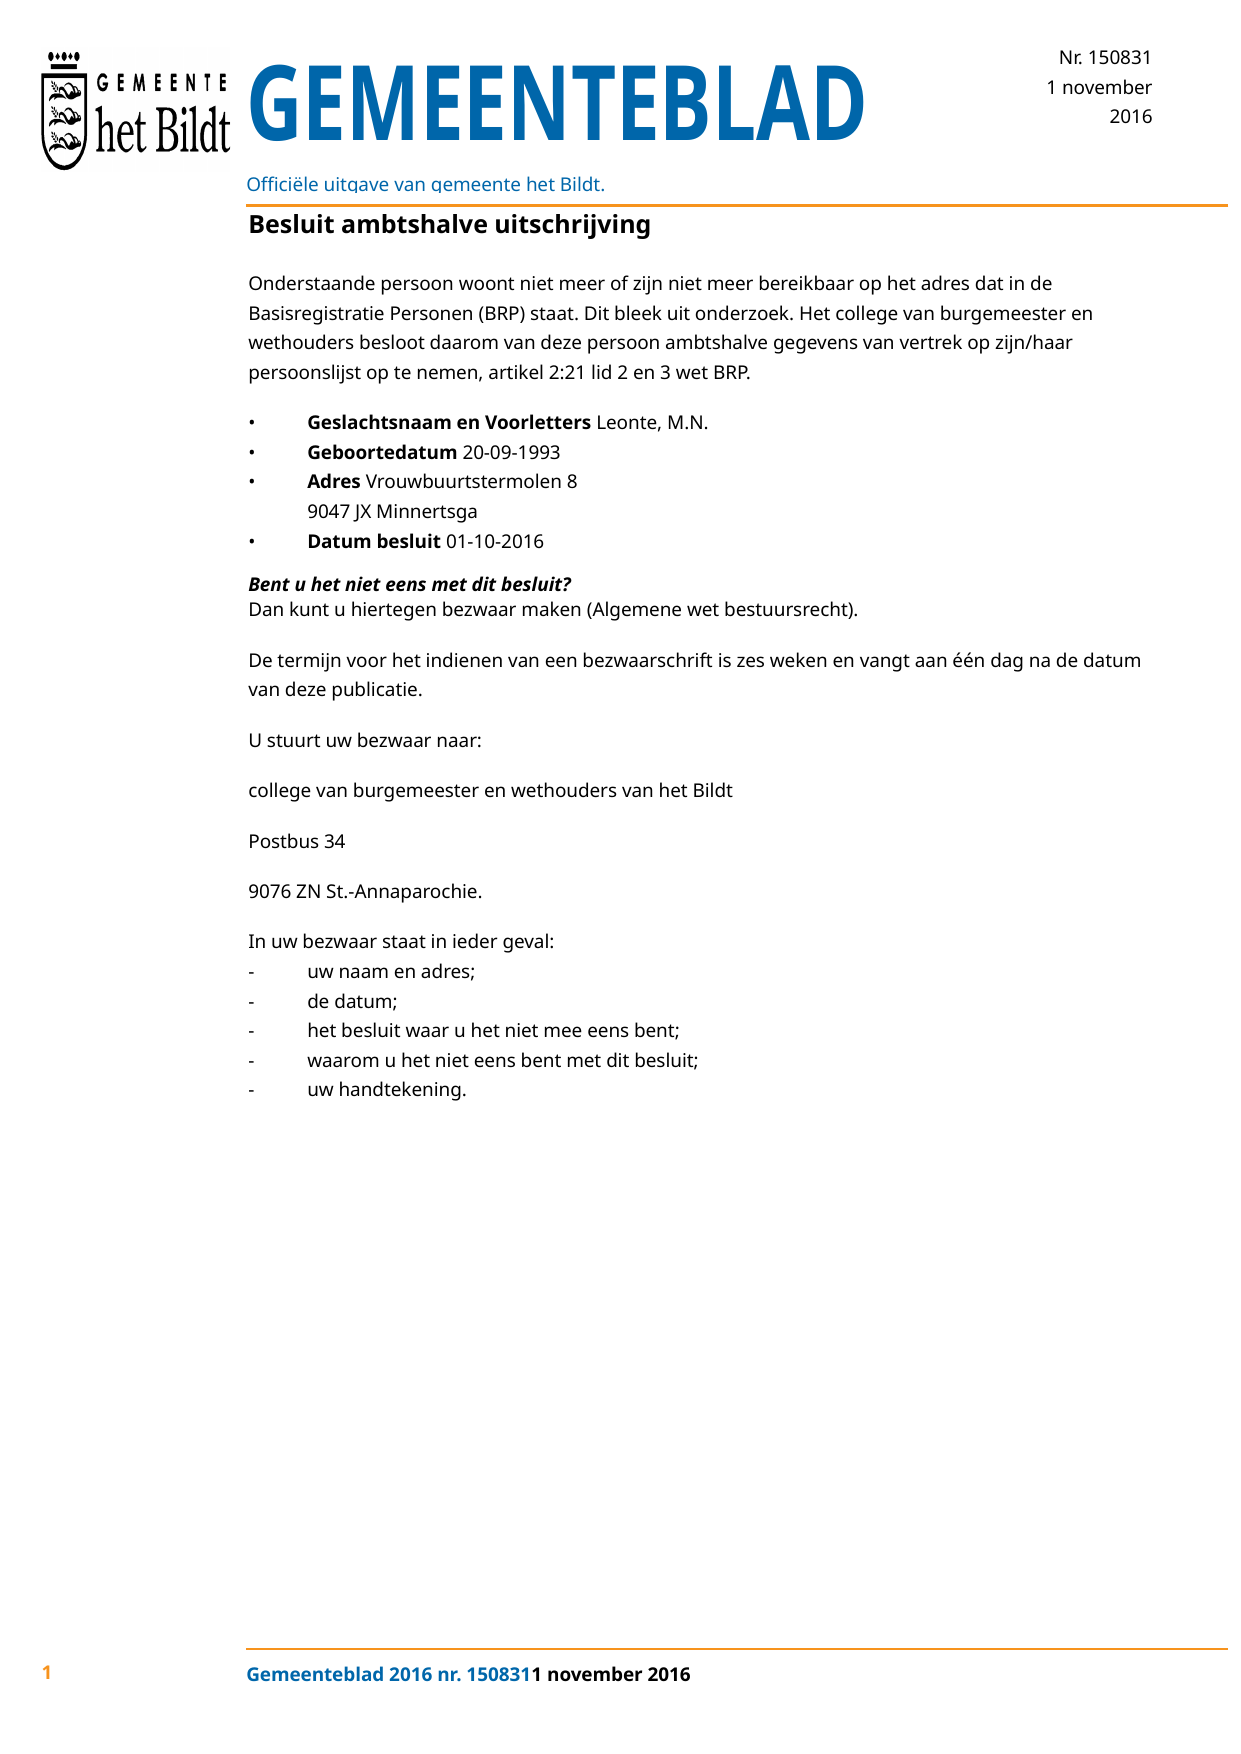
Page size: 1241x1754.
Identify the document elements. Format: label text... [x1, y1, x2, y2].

list waarom u het niet eens bent met dit besluit; [248, 1047, 1152, 1073]
text Dan kunt u hiertegen bezwaar maken (Algemene wet bestuursrecht). [248, 597, 1152, 622]
picture [41, 47, 231, 172]
text college van burgemeester en wethouders van het Bildt [248, 777, 1152, 803]
text U stuurt uw bezwaar naar: [248, 727, 1152, 753]
text Besluit ambtshalve uitschrijving [248, 207, 1152, 241]
text Postbus 34 [248, 828, 1152, 854]
list uw handtekening. [248, 1077, 1152, 1102]
list uw naam en adres; [248, 958, 1152, 984]
text 9076 ZN St.-Annaparochie. [248, 878, 1152, 904]
text In uw bezwaar staat in ieder geval: [248, 929, 1152, 954]
list Datum besluit 01-10-2016 [248, 528, 1152, 553]
list het besluit waar u het niet mee eens bent; [248, 1017, 1152, 1043]
list 9047 JX Minnertsga [248, 498, 1152, 524]
list Adres Vrouwbuurtstermolen 8 [248, 469, 1152, 494]
list Geboortedatum 20-09-1993 [248, 439, 1152, 465]
text Onderstaande persoon woont niet meer of zijn niet meer bereikbaar op het adres dat in de Basisregistratie Personen (BRP) staat. Dit bleek uit onderzoek. Het college van burgemeester en wethouders besloot daarom van deze persoon ambtshalve gegevens van vertrek op zijn/haar persoonslijst op te nemen, artikel 2:21 lid 2 en 3 wet BRP. [248, 270, 1152, 385]
list de datum; [248, 988, 1152, 1014]
list Geslachtsnaam en Voorletters Leonte, M.N. [248, 409, 1152, 435]
text Bent u het niet eens met dit besluit? [248, 571, 1152, 597]
text De termijn voor het indienen van een bezwaarschrift is zes weken en vangt aan één dag na de datum van deze publicatie. [248, 647, 1152, 702]
